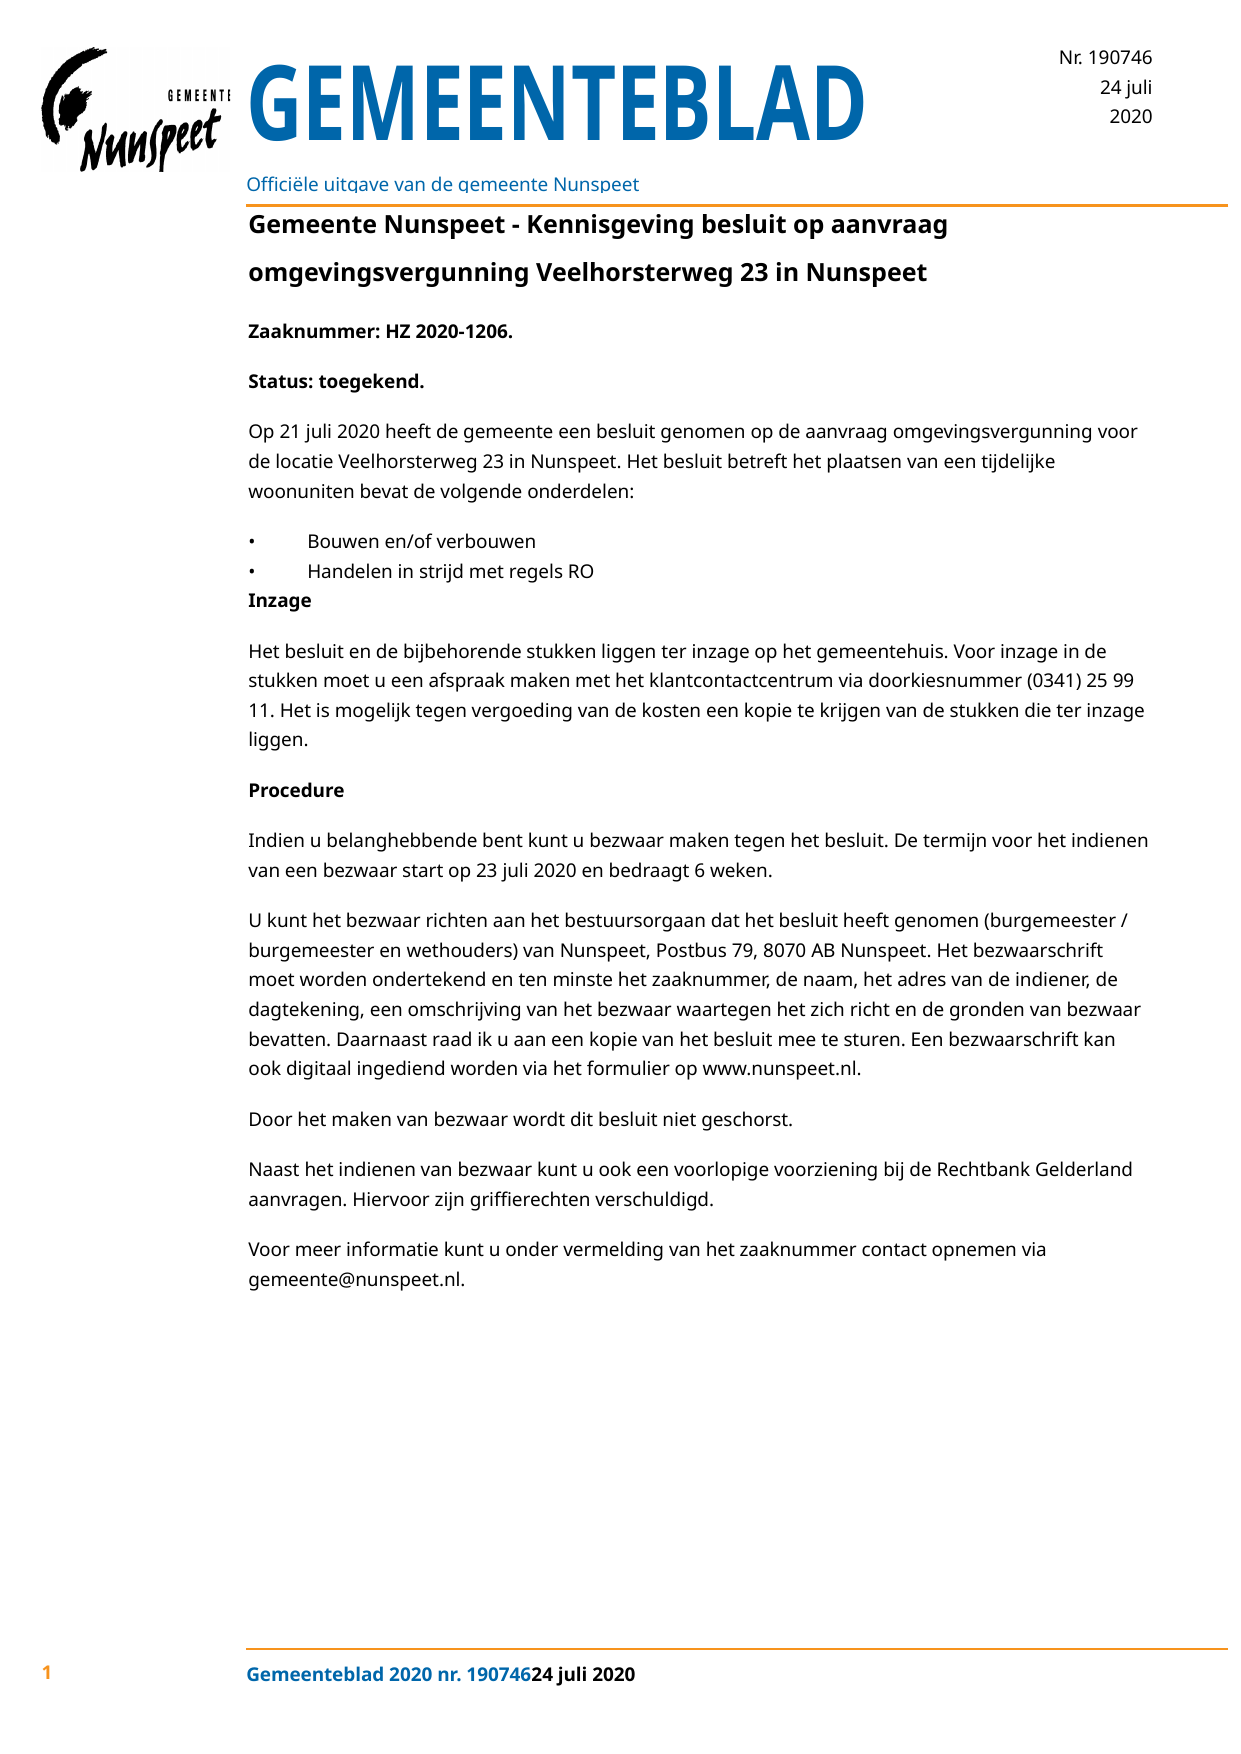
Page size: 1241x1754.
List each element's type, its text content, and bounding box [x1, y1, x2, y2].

list Bouwen en/of verbouwen [248, 528, 1152, 554]
text Naast het indienen van bezwaar kunt u ook een voorlopige voorziening bij de Rechtbank Gelderland aanvragen. Hiervoor zijn griffierechten verschuldigd. [248, 1156, 1152, 1212]
text Inzage [248, 587, 1152, 613]
text Indien u belanghebbende bent kunt u bezwaar maken tegen het besluit. De termijn voor het indienen van een bezwaar start op 23 juli 2020 en bedraagt 6 weken. [248, 827, 1152, 883]
text Procedure [248, 777, 1152, 803]
text Het besluit en de bijbehorende stukken liggen ter inzage op het gemeentehuis. Voor inzage in de stukken moet u een afspraak maken met het klantcontactcentrum via doorkiesnummer (0341) 25 99 11. Het is mogelijk tegen vergoeding van de kosten een kopie te krijgen van de stukken die ter inzage liggen. [248, 638, 1152, 752]
list Handelen in strijd met regels RO [248, 558, 1152, 584]
text Door het maken van bezwaar wordt dit besluit niet geschorst. [248, 1106, 1152, 1132]
text Status: toegekend. [248, 368, 1152, 394]
text Gemeente Nunspeet - Kennisgeving besluit op aanvraag omgevingsvergunning Veelhorsterweg 23 in Nunspeet [248, 207, 1152, 288]
text Op 21 juli 2020 heeft de gemeente een besluit genomen op de aanvraag omgevingsvergunning voor de locatie Veelhorsterweg 23 in Nunspeet. Het besluit betreft het plaatsen van een tijdelijke woonuniten bevat de volgende onderdelen: [248, 419, 1152, 504]
text Voor meer informatie kunt u onder vermelding van het zaaknummer contact opnemen via gemeente@nunspeet.nl. [248, 1236, 1152, 1292]
text Zaaknummer: HZ 2020-1206. [248, 318, 1152, 344]
picture [41, 47, 231, 172]
text U kunt het bezwaar richten aan het bestuursorgaan dat het besluit heeft genomen (burgemeester / burgemeester en wethouders) van Nunspeet, Postbus 79, 8070 AB Nunspeet. Het bezwaarschrift moet worden ondertekend en ten minste het zaaknummer, de naam, het adres van de indiener, de dagtekening, een omschrijving van het bezwaar waartegen het zich richt en de gronden van bezwaar bevatten. Daarnaast raad ik u aan een kopie van het besluit mee te sturen. Een bezwaarschrift kan ook digitaal ingediend worden via het formulier op www.nunspeet.nl. [248, 907, 1152, 1081]
